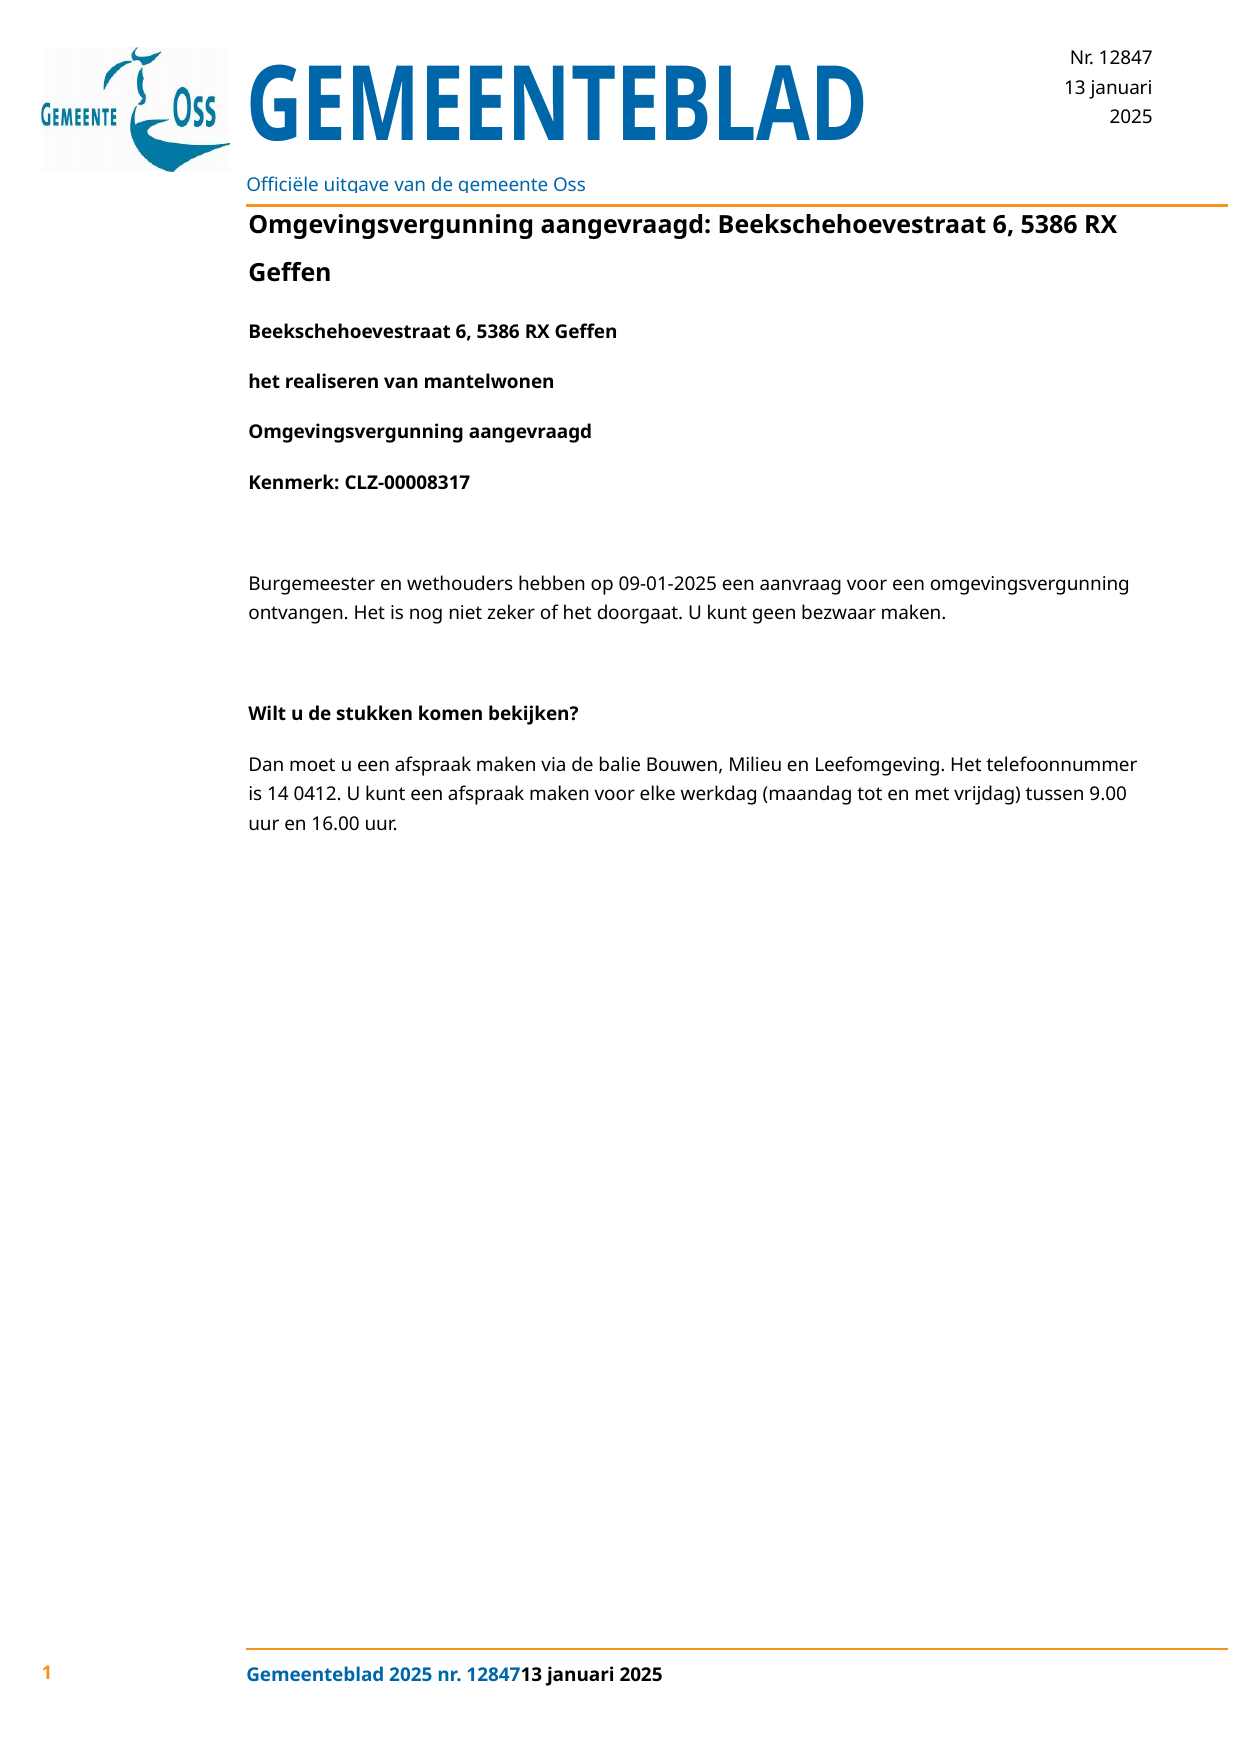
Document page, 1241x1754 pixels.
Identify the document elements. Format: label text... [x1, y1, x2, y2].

text Beekschehoevestraat 6, 5386 RX Geffen [248, 318, 1152, 344]
text Omgevingsvergunning aangevraagd: Beekschehoevestraat 6, 5386 RX Geffen [248, 207, 1152, 288]
text Omgevingsvergunning aangevraagd [248, 419, 1152, 444]
text het realiseren van mantelwonen [248, 368, 1152, 394]
text Dan moet u een afspraak maken via de balie Bouwen, Milieu en Leefomgeving. Het telefoonnummer is 14 0412. U kunt een afspraak maken voor elke werkdag (maandag tot en met vrijdag) tussen 9.00 uur en 16.00 uur. [248, 751, 1152, 836]
text Kenmerk: CLZ-00008317 [248, 469, 1152, 495]
text Burgemeester en wethouders hebben op 09-01-2025 een aanvraag voor een omgevingsvergunning ontvangen. Het is nog niet zeker of het doorgaat. U kunt geen bezwaar maken. [248, 570, 1152, 625]
picture [41, 47, 231, 172]
text Wilt u de stukken komen bekijken? [248, 700, 1152, 726]
